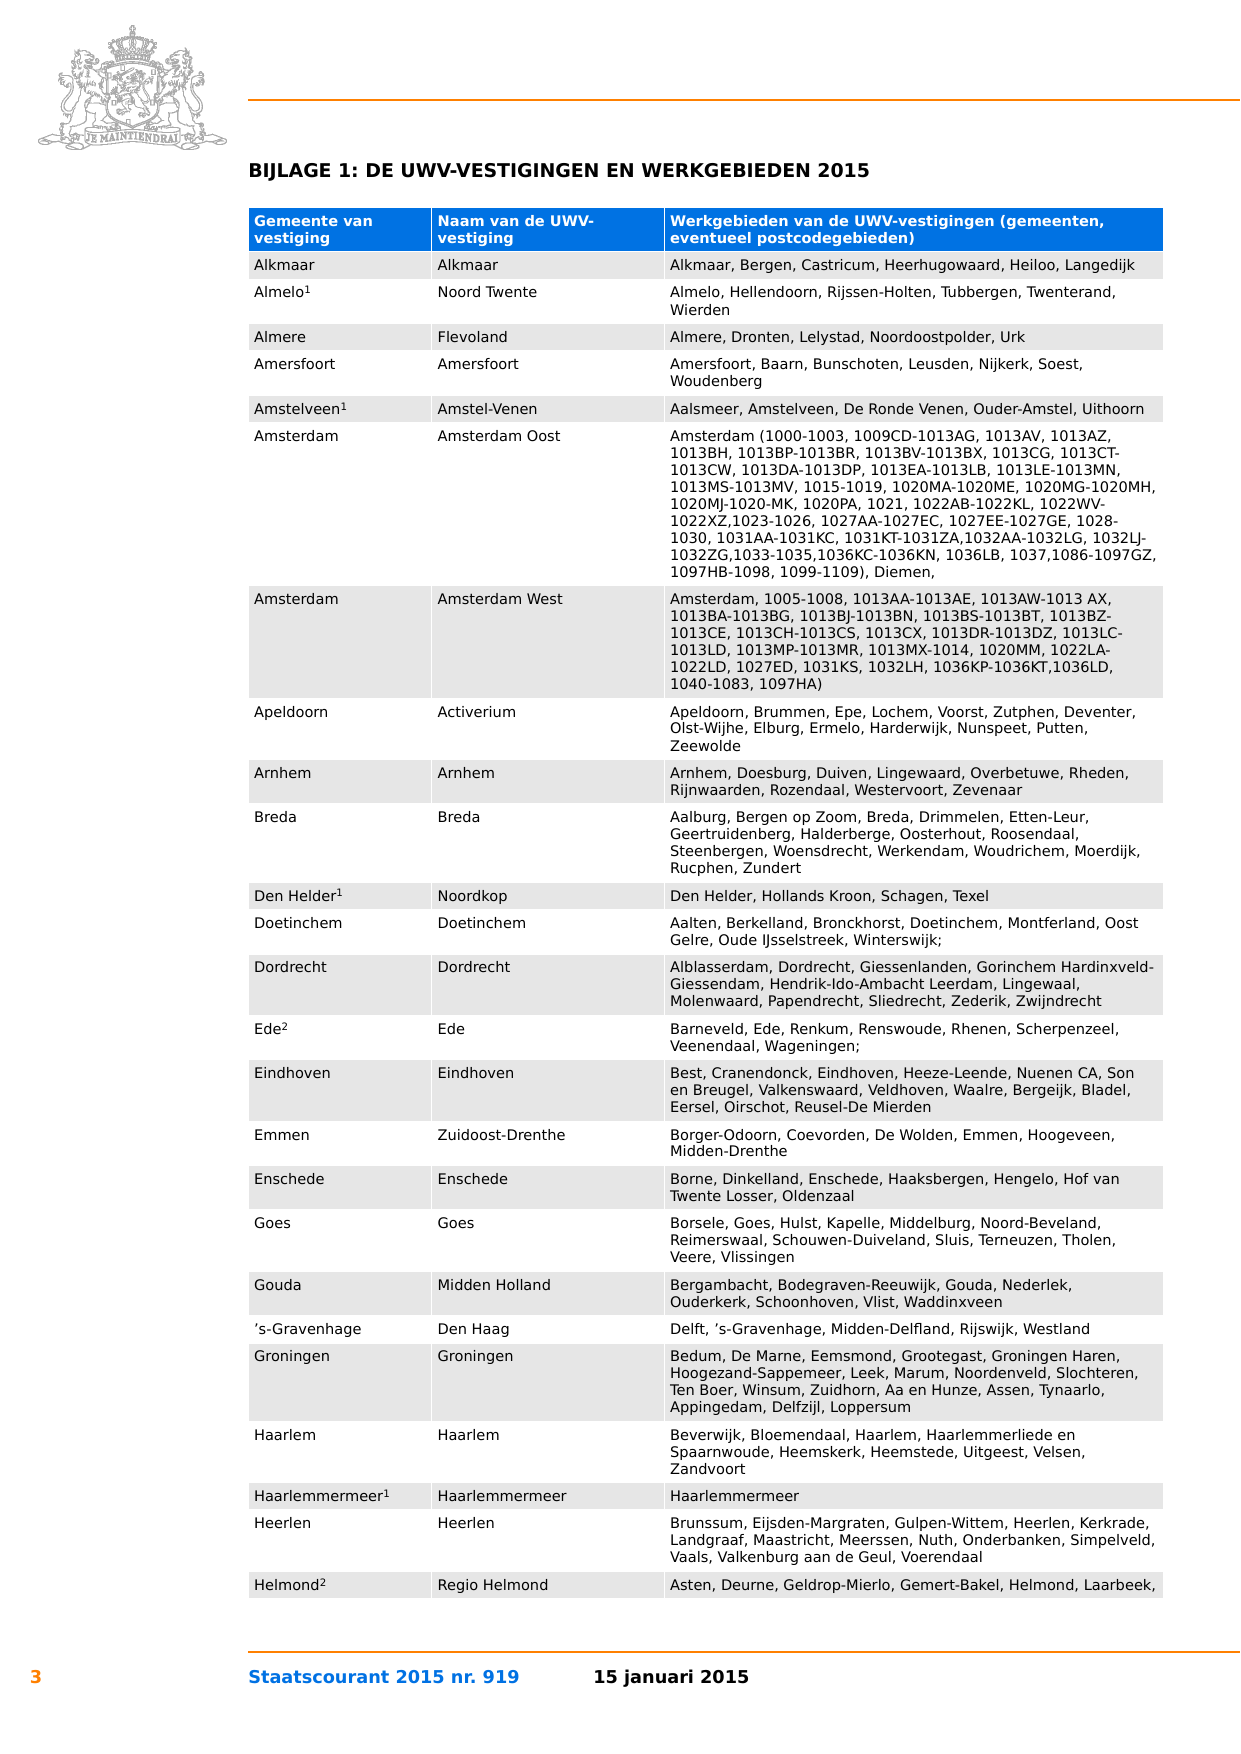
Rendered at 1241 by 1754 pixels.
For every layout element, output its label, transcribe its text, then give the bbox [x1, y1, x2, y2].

table_cell Eindhoven [432, 1060, 664, 1121]
table_cell Alkmaar [432, 252, 664, 279]
table_cell Noord Twente [432, 280, 664, 323]
table_cell Apeldoorn, Brummen, Epe, Lochem, Voorst, Zutphen, Deventer, Olst-Wijhe, Elburg, Ermelo, Harderwijk, Nunspeet, Putten, Zeewolde [665, 699, 1163, 759]
table_cell Haarlemmermeer [665, 1483, 1163, 1509]
table_cell Heerlen [249, 1511, 431, 1571]
table_cell Best, Cranendonck, Eindhoven, Heeze-Leende, Nuenen CA, Son en Breugel, Valkenswaard, Veldhoven, Waalre, Bergeijk, Bladel, Eersel, Oirschot, Reusel-De Mierden [665, 1060, 1163, 1121]
table_cell Flevoland [432, 324, 664, 350]
table_cell Amsterdam, 1005-1008, 1013AA-1013AE, 1013AW-1013 AX, 1013BA-1013BG, 1013BJ-1013BN, 1013BS-1013BT, 1013BZ-1013CE, 1013CH-1013CS, 1013CX, 1013DR-1013DZ, 1013LC-1013LD, 1013MP-1013MR, 1013MX-1014, 1020MM, 1022LA-1022LD, 1027ED, 1031KS, 1032LH, 1036KP-1036KT,1036LD, 1040-1083, 1097HA) [665, 586, 1163, 698]
table_cell Alkmaar, Bergen, Castricum, Heerhugowaard, Heiloo, Langedijk [665, 252, 1163, 279]
table_cell Amersfoort, Baarn, Bunschoten, Leusden, Nijkerk, Soest, Woudenberg [665, 351, 1163, 395]
table_cell Den Helder1 [249, 883, 431, 909]
table_cell Aalten, Berkelland, Bronckhorst, Doetinchem, Montferland, Oost Gelre, Oude IJsselstreek, Winterswijk; [665, 910, 1163, 953]
table_cell Arnhem [432, 760, 664, 803]
table_cell Beverwijk, Bloemendaal, Haarlem, Haarlemmerliede en Spaarnwoude, Heemskerk, Heemstede, Uitgeest, Velsen, Zandvoort [665, 1422, 1163, 1482]
table_cell Almelo1 [249, 280, 431, 323]
table_cell Helmond2 [249, 1572, 431, 1598]
table_cell Breda [249, 805, 431, 882]
table_cell Delft, ’s-Gravenhage, Midden-Delfland, Rijswijk, Westland [665, 1316, 1163, 1342]
table_cell Alblasserdam, Dordrecht, Giessenlanden, Gorinchem Hardinxveld-Giessendam, Hendrik-Ido-Ambacht Leerdam, Lingewaal, Molenwaard, Papendrecht, Sliedrecht, Zederik, Zwijndrecht [665, 955, 1163, 1015]
table_cell ’s-Gravenhage [249, 1316, 431, 1342]
table_cell Activerium [432, 699, 664, 759]
table_cell Apeldoorn [249, 699, 431, 759]
table_cell Regio Helmond [432, 1572, 664, 1598]
table_cell Almere [249, 324, 431, 350]
table_cell Borger-Odoorn, Coevorden, De Wolden, Emmen, Hoogeveen, Midden-Drenthe [665, 1122, 1163, 1165]
table_cell Zuidoost-Drenthe [432, 1122, 664, 1165]
table_cell Enschede [249, 1166, 431, 1209]
table_cell Groningen [432, 1344, 664, 1421]
table_header Naam van de UWV-vestiging [432, 208, 664, 251]
table_cell Gouda [249, 1272, 431, 1315]
table_cell Amersfoort [432, 351, 664, 395]
table_cell Den Helder, Hollands Kroon, Schagen, Texel [665, 883, 1163, 909]
table_cell Goes [249, 1210, 431, 1271]
table_cell Breda [432, 805, 664, 882]
table_cell Eindhoven [249, 1060, 431, 1121]
table_cell Doetinchem [432, 910, 664, 953]
table_cell Amsterdam Oost [432, 423, 664, 585]
table_cell Noordkop [432, 883, 664, 909]
table_cell Dordrecht [249, 955, 431, 1015]
table_cell Asten, Deurne, Geldrop-Mierlo, Gemert-Bakel, Helmond, Laarbeek, [665, 1572, 1163, 1598]
table_cell Heerlen [432, 1511, 664, 1571]
table_cell Amsterdam (1000-1003, 1009CD-1013AG, 1013AV, 1013AZ, 1013BH, 1013BP-1013BR, 1013BV-1013BX, 1013CG, 1013CT-1013CW, 1013DA-1013DP, 1013EA-1013LB, 1013LE-1013MN, 1013MS-1013MV, 1015-1019, 1020MA-1020ME, 1020MG-1020MH, 1020MJ-1020-MK, 1020PA, 1021, 1022AB-1022KL, 1022WV-1022XZ,1023-1026, 1027AA-1027EC, 1027EE-1027GE, 1028-1030, 1031AA-1031KC, 1031KT-1031ZA,1032AA-1032LG, 1032LJ-1032ZG,1033-1035,1036KC-1036KN, 1036LB, 1037,1086-1097GZ, 1097HB-1098, 1099-1109), Diemen, [665, 423, 1163, 585]
table_cell Amsterdam [249, 586, 431, 698]
table_cell Arnhem [249, 760, 431, 803]
table_cell Arnhem, Doesburg, Duiven, Lingewaard, Overbetuwe, Rheden, Rijnwaarden, Rozendaal, Westervoort, Zevenaar [665, 760, 1163, 803]
table_cell Aalburg, Bergen op Zoom, Breda, Drimmelen, Etten-Leur, Geertruidenberg, Halderberge, Oosterhout, Roosendaal, Steenbergen, Woensdrecht, Werkendam, Woudrichem, Moerdijk, Rucphen, Zundert [665, 805, 1163, 882]
table_cell Den Haag [432, 1316, 664, 1342]
table_cell Amstel-Venen [432, 396, 664, 422]
table_cell Aalsmeer, Amstelveen, De Ronde Venen, Ouder-Amstel, Uithoorn [665, 396, 1163, 422]
table_cell Alkmaar [249, 252, 431, 279]
table_cell Haarlem [432, 1422, 664, 1482]
table_cell Barneveld, Ede, Renkum, Renswoude, Rhenen, Scherpenzeel, Veenendaal, Wageningen; [665, 1016, 1163, 1059]
subtitle BIJLAGE 1: DE UWV-VESTIGINGEN EN WERKGEBIEDEN 2015 [248, 160, 1163, 182]
table_cell Ede2 [249, 1016, 431, 1059]
table_header Werkgebieden van de UWV-vestigingen (gemeenten, eventueel postcodegebieden) [665, 208, 1163, 251]
table_cell Amersfoort [249, 351, 431, 395]
picture [38, 25, 227, 150]
table_cell Emmen [249, 1122, 431, 1165]
table_cell Dordrecht [432, 955, 664, 1015]
table_cell Amsterdam West [432, 586, 664, 698]
table_cell Almere, Dronten, Lelystad, Noordoostpolder, Urk [665, 324, 1163, 350]
table_cell Bedum, De Marne, Eemsmond, Grootegast, Groningen Haren, Hoogezand-Sappemeer, Leek, Marum, Noordenveld, Slochteren, Ten Boer, Winsum, Zuidhorn, Aa en Hunze, Assen, Tynaarlo, Appingedam, Delfzijl, Loppersum [665, 1344, 1163, 1421]
table_cell Midden Holland [432, 1272, 664, 1315]
table_cell Borne, Dinkelland, Enschede, Haaksbergen, Hengelo, Hof van Twente Losser, Oldenzaal [665, 1166, 1163, 1209]
table_cell Goes [432, 1210, 664, 1271]
table_cell Almelo, Hellendoorn, Rijssen-Holten, Tubbergen, Twenterand, Wierden [665, 280, 1163, 323]
table_cell Amsterdam [249, 423, 431, 585]
table_cell Doetinchem [249, 910, 431, 953]
table_cell Ede [432, 1016, 664, 1059]
table_header Gemeente van vestiging [249, 208, 431, 251]
table_cell Haarlem [249, 1422, 431, 1482]
table_cell Groningen [249, 1344, 431, 1421]
table_cell Amstelveen1 [249, 396, 431, 422]
table_cell Bergambacht, Bodegraven-Reeuwijk, Gouda, Nederlek, Ouderkerk, Schoonhoven, Vlist, Waddinxveen [665, 1272, 1163, 1315]
table_cell Haarlemmermeer1 [249, 1483, 431, 1509]
table_cell Haarlemmermeer [432, 1483, 664, 1509]
table_cell Brunssum, Eijsden-Margraten, Gulpen-Wittem, Heerlen, Kerkrade, Landgraaf, Maastricht, Meerssen, Nuth, Onderbanken, Simpelveld, Vaals, Valkenburg aan de Geul, Voerendaal [665, 1511, 1163, 1571]
table_cell Borsele, Goes, Hulst, Kapelle, Middelburg, Noord-Beveland, Reimerswaal, Schouwen-Duiveland, Sluis, Terneuzen, Tholen, Veere, Vlissingen [665, 1210, 1163, 1271]
table_cell Enschede [432, 1166, 664, 1209]
